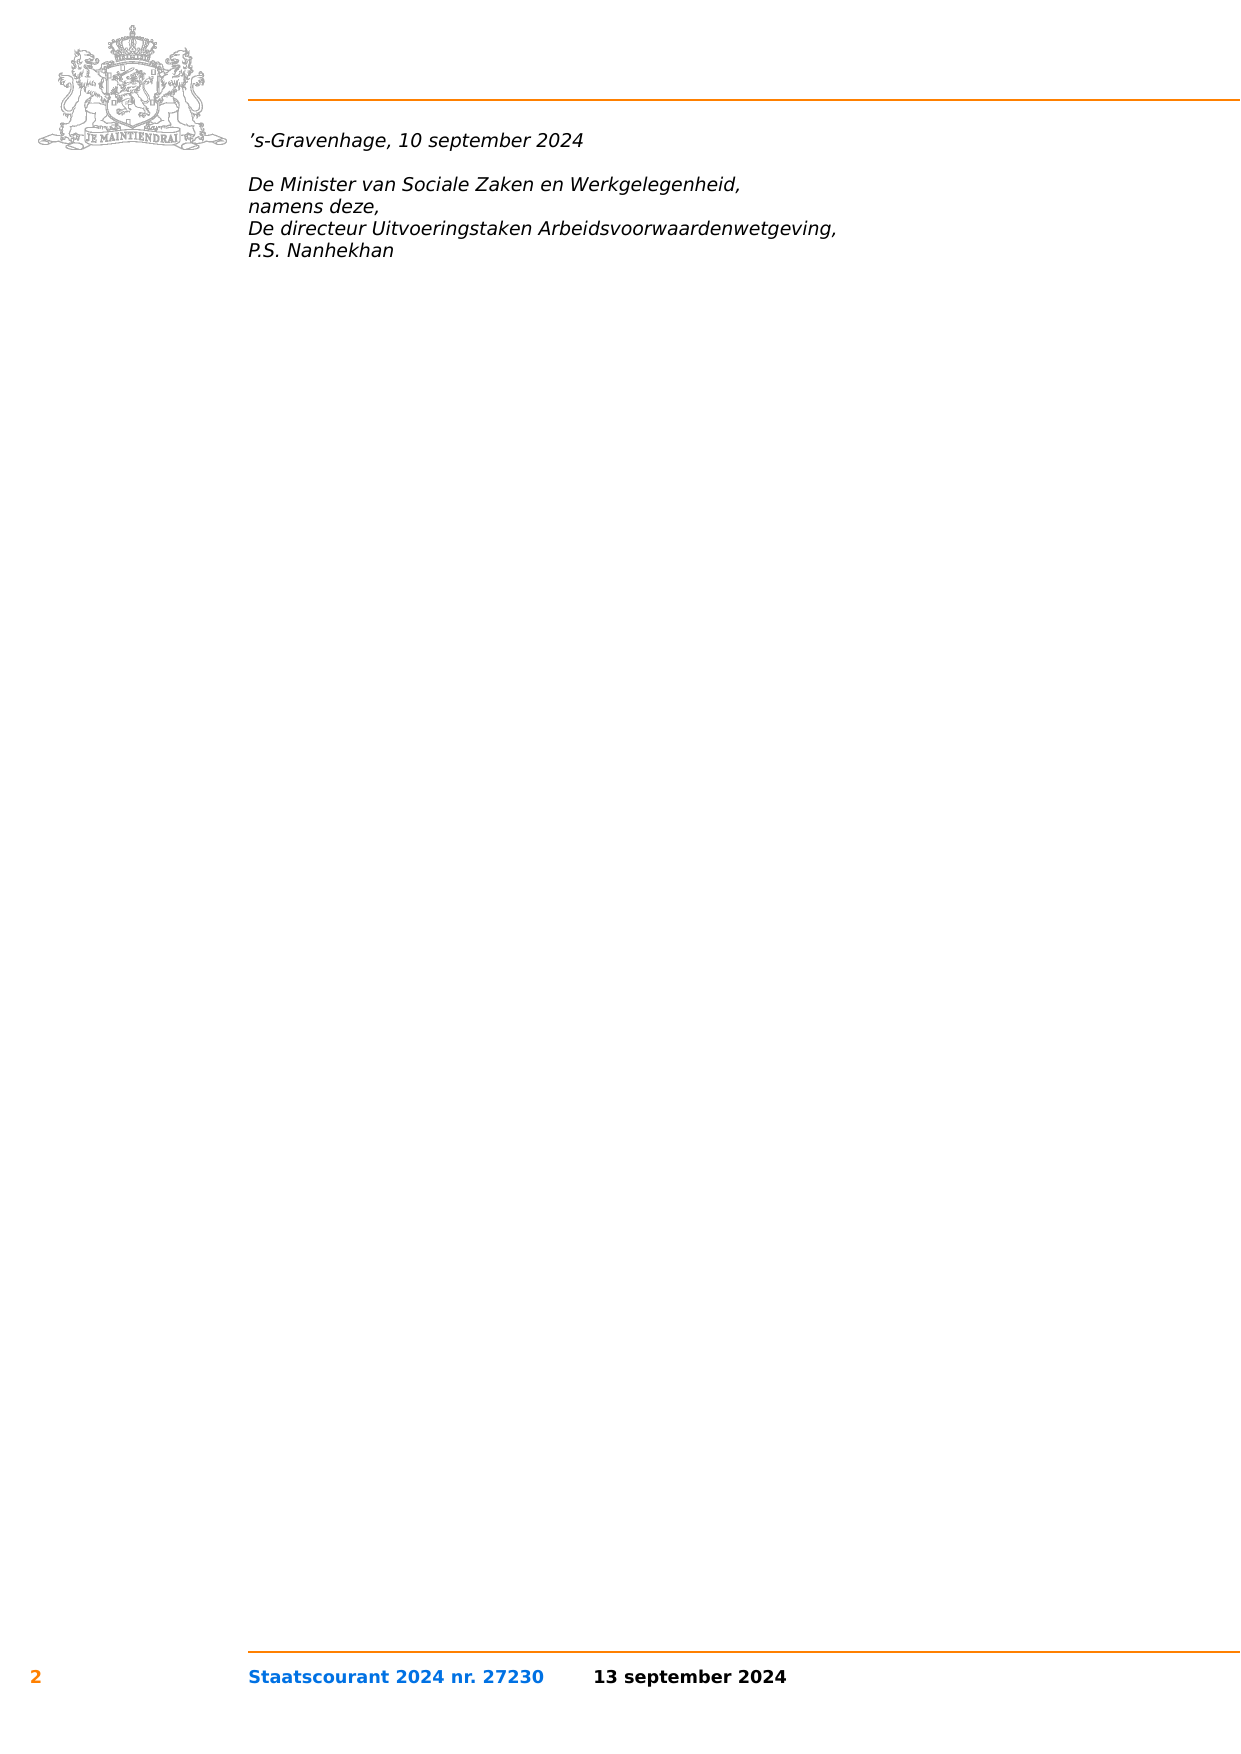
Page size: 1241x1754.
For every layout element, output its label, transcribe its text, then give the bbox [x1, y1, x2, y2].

text ’s-Gravenhage, 10 september 2024 [248, 130, 1163, 152]
picture [38, 25, 227, 150]
text De Minister van Sociale Zaken en Werkgelegenheid, namens deze, De directeur Uitvoeringstaken Arbeidsvoorwaardenwetgeving, P.S. Nanhekhan [248, 174, 1163, 262]
